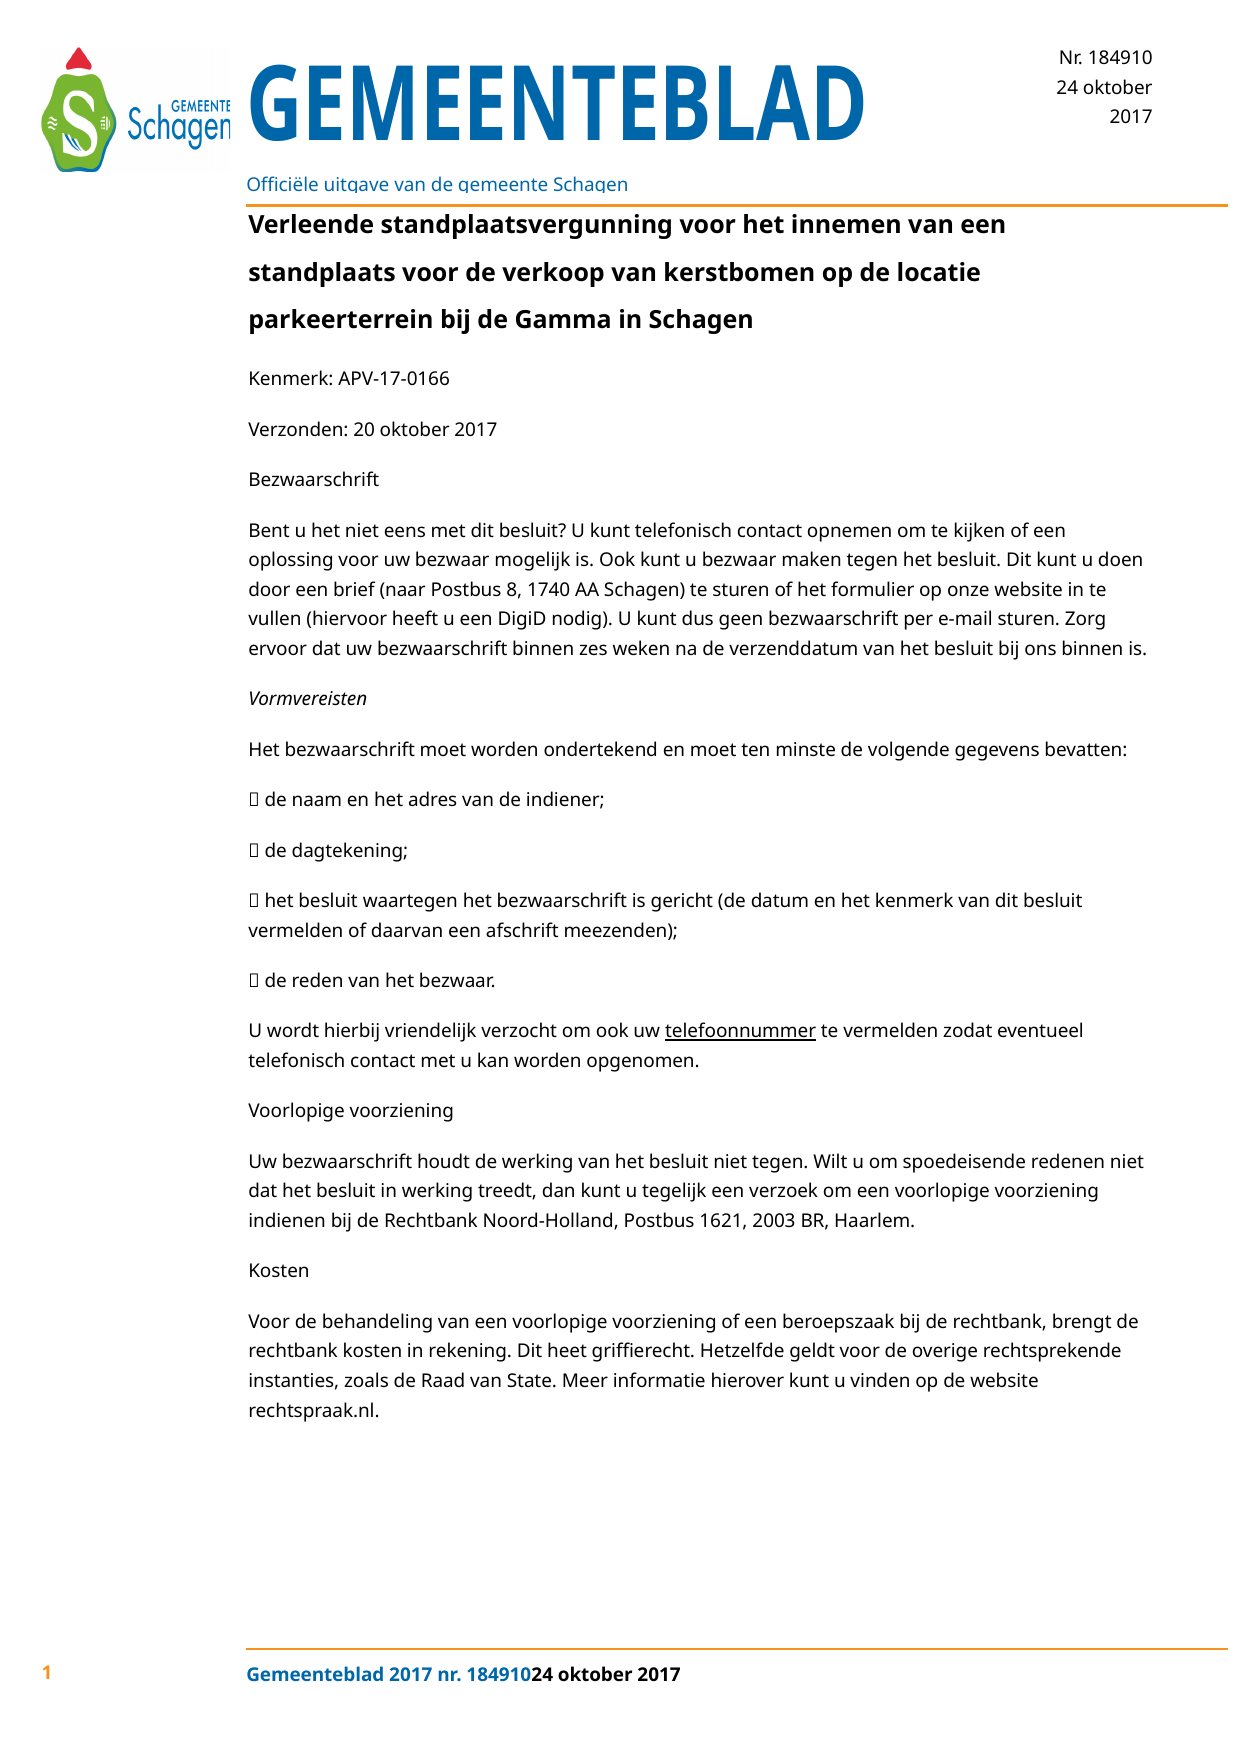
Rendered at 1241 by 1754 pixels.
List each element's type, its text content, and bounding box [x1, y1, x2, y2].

text Vormvereisten [248, 686, 1152, 711]
text Voor de behandeling van een voorlopige voorziening of een beroepszaak bij de rechtbank, brengt de rechtbank kosten in rekening. Dit heet griffierecht. Hetzelfde geldt voor de overige rechtsprekende instanties, zoals de Raad van State. Meer informatie hierover kunt u vinden op de website rechtspraak.nl. [248, 1308, 1152, 1422]
text Uw bezwaarschrift houdt de werking van het besluit niet tegen. Wilt u om spoedeisende redenen niet dat het besluit in werking treedt, dan kunt u tegelijk een verzoek om een voorlopige voorziening indienen bij de Rechtbank Noord-Holland, Postbus 1621, 2003 BR, Haarlem. [248, 1148, 1152, 1233]
text  de dagtekening; [248, 837, 1152, 862]
text  het besluit waartegen het bezwaarschrift is gericht (de datum en het kenmerk van dit besluit vermelden of daarvan een afschrift meezenden); [248, 887, 1152, 942]
text Kosten [248, 1258, 1152, 1283]
text Het bezwaarschrift moet worden ondertekend en moet ten minste de volgende gegevens bevatten: [248, 736, 1152, 762]
text U wordt hierbij vriendelijk verzocht om ook uw telefoonnummer te vermelden zodat eventueel telefonisch contact met u kan worden opgenomen. [248, 1018, 1152, 1073]
text Bent u het niet eens met dit besluit? U kunt telefonisch contact opnemen om te kijken of een oplossing voor uw bezwaar mogelijk is. Ook kunt u bezwaar maken tegen het besluit. Dit kunt u doen door een brief (naar Postbus 8, 1740 AA Schagen) te sturen of het formulier op onze website in te vullen (hiervoor heeft u een DigiD nodig). U kunt dus geen bezwaarschrift per e-mail sturen. Zorg ervoor dat uw bezwaarschrift binnen zes weken na de verzenddatum van het besluit bij ons binnen is. [248, 517, 1152, 661]
text  de naam en het adres van de indiener; [248, 786, 1152, 812]
text Verzonden: 20 oktober 2017 [248, 416, 1152, 442]
picture [41, 47, 231, 172]
text Voorlopige voorziening [248, 1098, 1152, 1123]
text Kenmerk: APV-17-0166 [248, 366, 1152, 391]
text Verleende standplaatsvergunning voor het innemen van een standplaats voor de verkoop van kerstbomen op de locatie parkeerterrein bij de Gamma in Schagen [248, 207, 1152, 336]
text Bezwaarschrift [248, 466, 1152, 492]
text  de reden van het bezwaar. [248, 967, 1152, 993]
